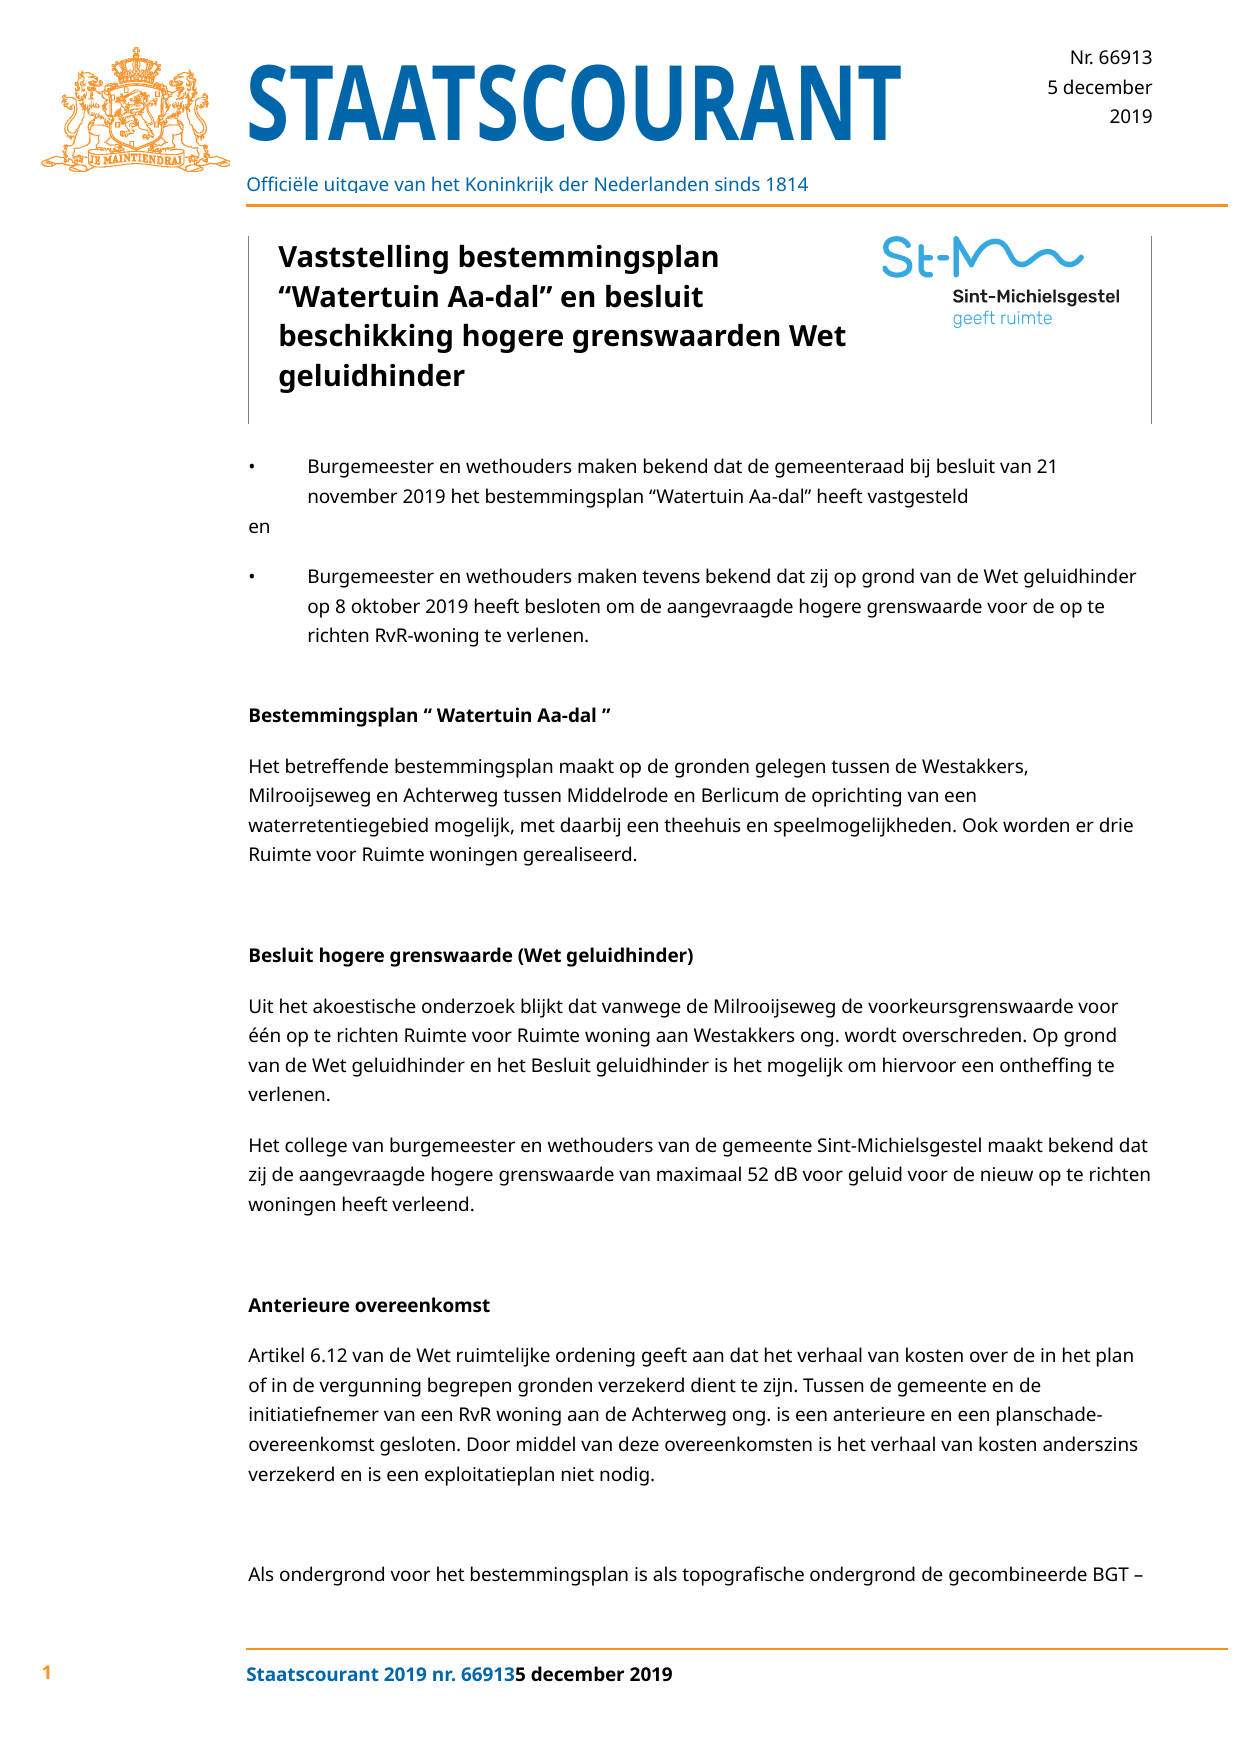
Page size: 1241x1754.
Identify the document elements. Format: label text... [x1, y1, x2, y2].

text Het betreffende bestemmingsplan maakt op de gronden gelegen tussen de Westakkers, Milrooijseweg en Achterweg tussen Middelrode en Berlicum de oprichting van een waterretentiegebied mogelijk, met daarbij een theehuis en speelmogelijkheden. Ook worden er drie Ruimte voor Ruimte woningen gerealiseerd. [248, 753, 1152, 867]
text Anterieure overeenkomst [248, 1292, 1152, 1318]
picture [41, 47, 231, 172]
picture [882, 236, 1119, 328]
table_header [850, 236, 1151, 424]
text Artikel 6.12 van de Wet ruimtelijke ordening geeft aan dat het verhaal van kosten over de in het plan of in de vergunning begrepen gronden verzekerd dient te zijn. Tussen de gemeente en de initiatiefnemer van een RvR woning aan de Achterweg ong. is een anterieure en een planschade-overeenkomst gesloten. Door middel van deze overeenkomsten is het verhaal van kosten anderszins verzekerd en is een exploitatieplan niet nodig. [248, 1342, 1152, 1486]
text Uit het akoestische onderzoek blijkt dat vanwege de Milrooijseweg de voorkeursgrenswaarde voor één op te richten Ruimte voor Ruimte woning aan Westakkers ong. wordt overschreden. Op grond van de Wet geluidhinder en het Besluit geluidhinder is het mogelijk om hiervoor een ontheffing te verlenen. [248, 993, 1152, 1107]
text Besluit hogere grenswaarde (Wet geluidhinder) [248, 942, 1152, 968]
text Het college van burgemeester en wethouders van de gemeente Sint-Michielsgestel maakt bekend dat zij de aangevraagde hogere grenswaarde van maximaal 52 dB voor geluid voor de nieuw op te richten woningen heeft verleend. [248, 1132, 1152, 1217]
list Burgemeester en wethouders maken tevens bekend dat zij op grond van de Wet geluidhinder op 8 oktober 2019 heeft besloten om de aangevraagde hogere grenswaarde voor de op te richten RvR-woning te verlenen. [248, 563, 1152, 648]
text en [248, 513, 1152, 538]
text Bestemmingsplan “ Watertuin Aa-dal ” [248, 702, 1152, 728]
text Als ondergrond voor het bestemmingsplan is als topografische ondergrond de gecombineerde BGT – [248, 1562, 1152, 1587]
table_header Vaststelling bestemmingsplan “Watertuin Aa-dal” en besluit beschikking hogere grenswaarden Wet geluidhinder [249, 236, 850, 424]
list Burgemeester en wethouders maken bekend dat de gemeenteraad bij besluit van 21 november 2019 het bestemmingsplan “Watertuin Aa-dal” heeft vastgesteld [248, 454, 1152, 509]
